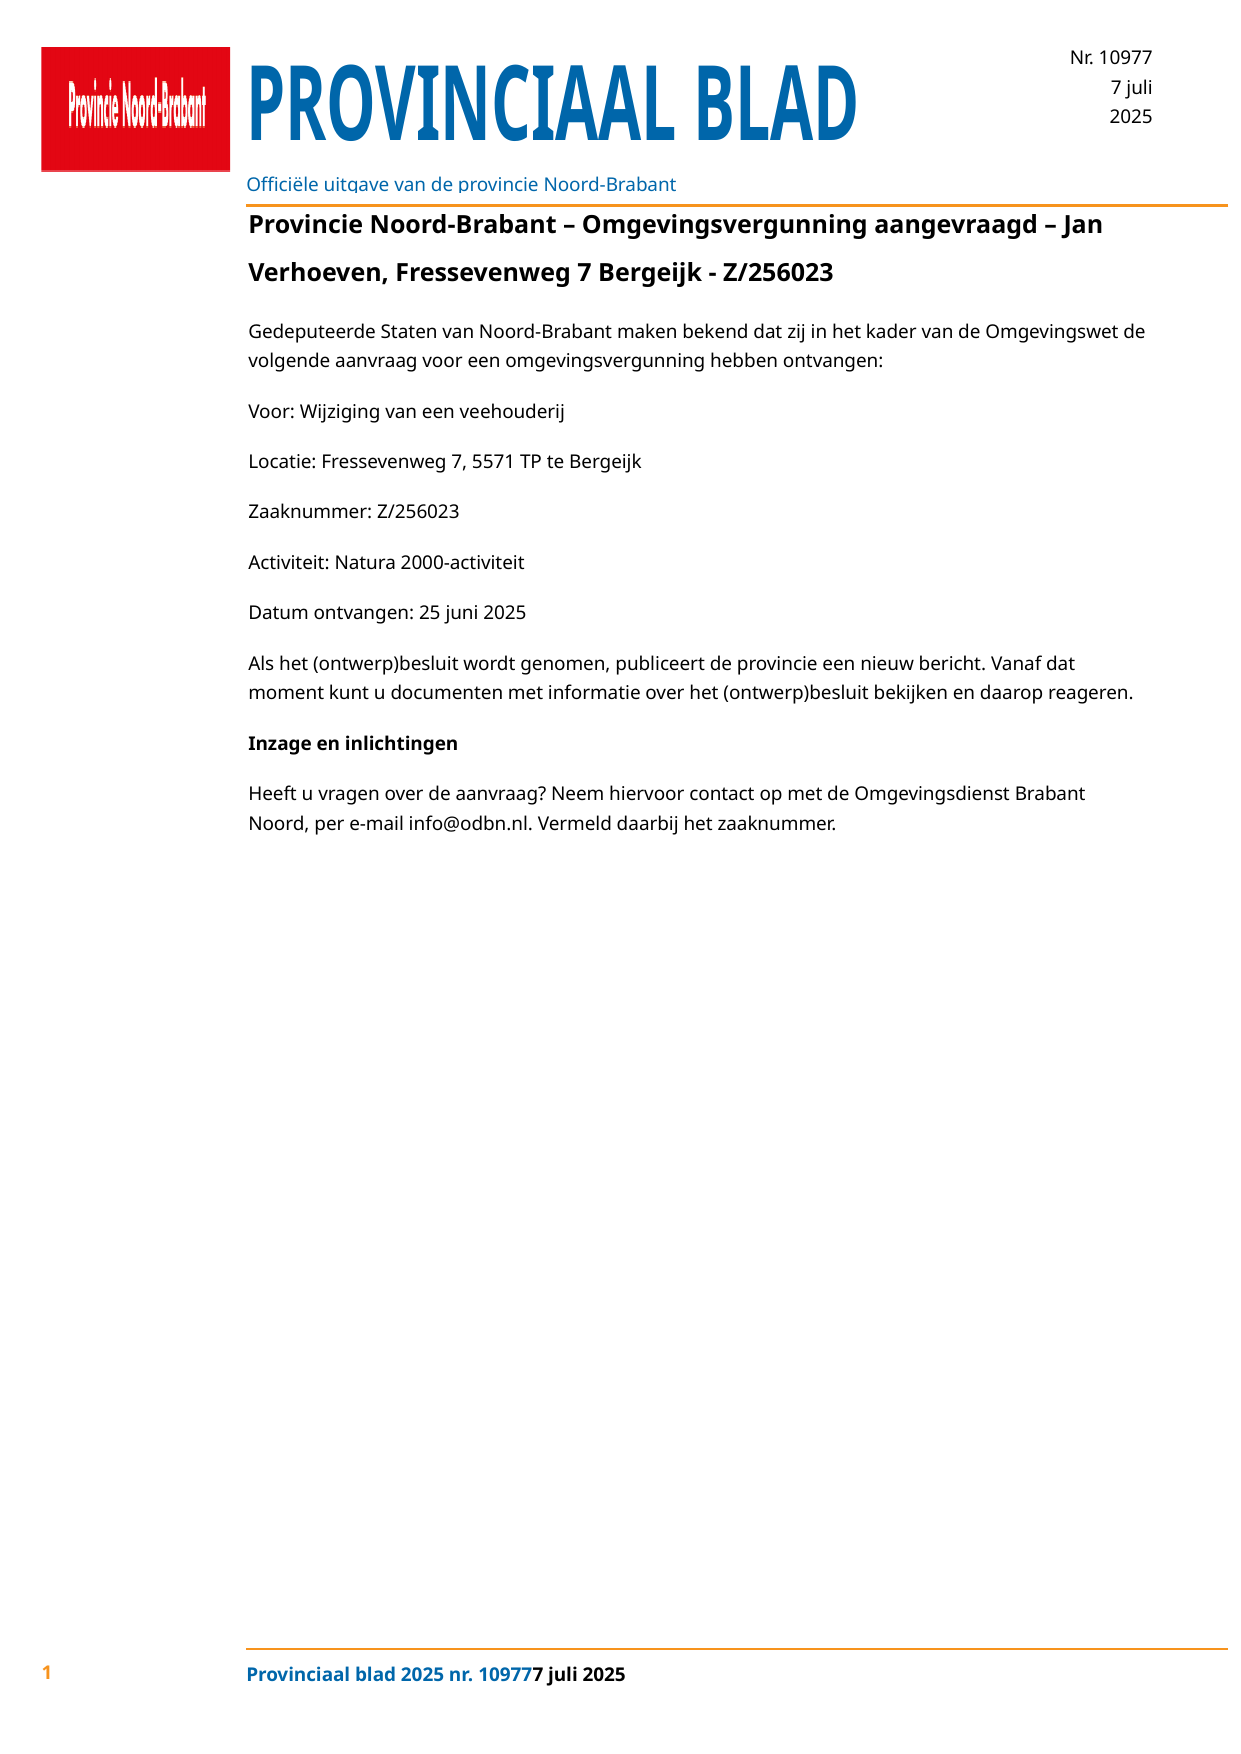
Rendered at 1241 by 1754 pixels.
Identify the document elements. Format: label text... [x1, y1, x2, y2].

text Locatie: Fressevenweg 7, 5571 TP te Bergeijk [248, 448, 1152, 474]
text Activiteit: Natura 2000-activiteit [248, 549, 1152, 575]
picture [41, 47, 231, 172]
text Gedeputeerde Staten van Noord-Brabant maken bekend dat zij in het kader van de Omgevingswet de volgende aanvraag voor een omgevingsvergunning hebben ontvangen: [248, 318, 1152, 373]
text Datum ontvangen: 25 juni 2025 [248, 599, 1152, 625]
text Zaaknummer: Z/256023 [248, 499, 1152, 524]
text Provincie Noord-Brabant – Omgevingsvergunning aangevraagd – Jan Verhoeven, Fressevenweg 7 Bergeijk - Z/256023 [248, 207, 1152, 288]
text Als het (ontwerp)besluit wordt genomen, publiceert de provincie een nieuw bericht. Vanaf dat moment kunt u documenten met informatie over het (ontwerp)besluit bekijken en daarop reageren. [248, 650, 1152, 705]
text Voor: Wijziging van een veehouderij [248, 398, 1152, 424]
text Inzage en inlichtingen [248, 730, 1152, 756]
text Heeft u vragen over de aanvraag? Neem hiervoor contact op met de Omgevingsdienst Brabant Noord, per e-mail info@odbn.nl. Vermeld daarbij het zaaknummer. [248, 780, 1152, 836]
